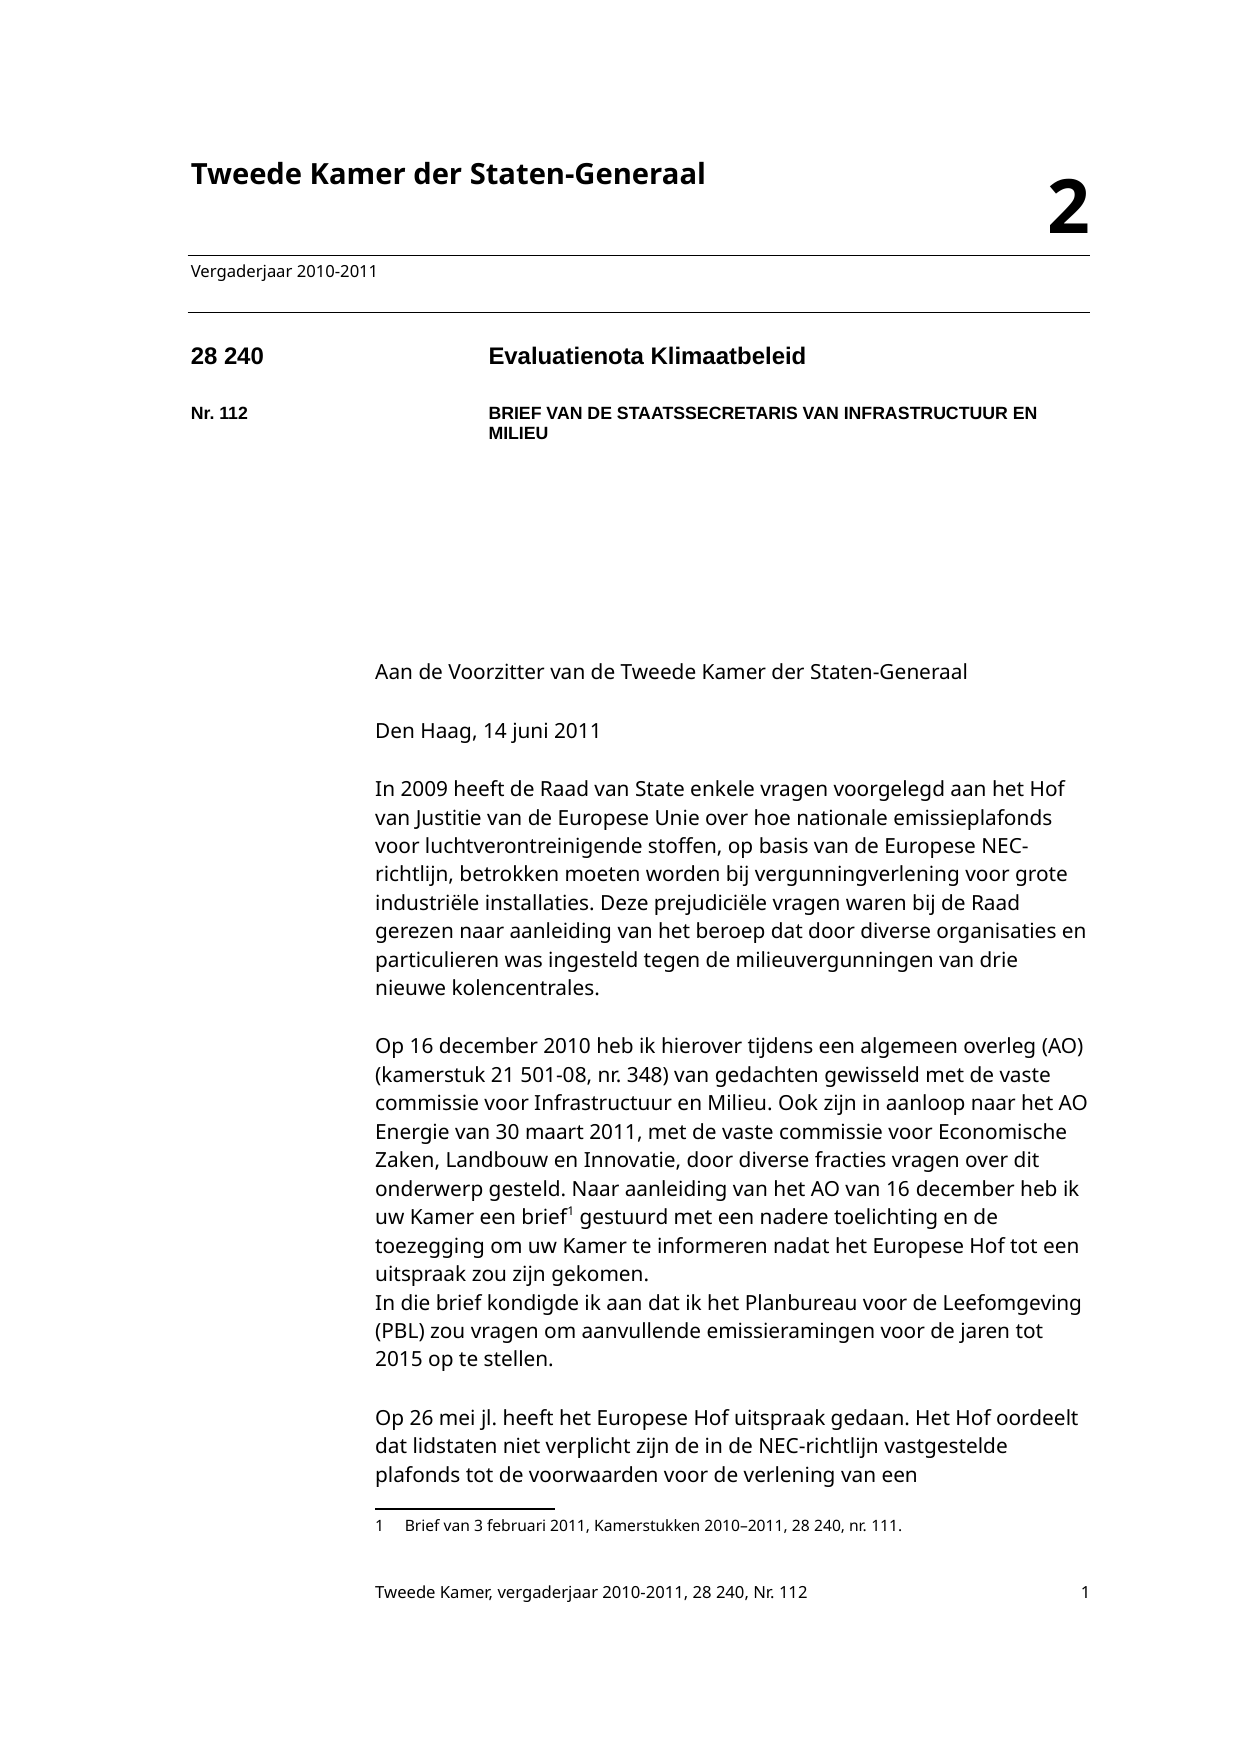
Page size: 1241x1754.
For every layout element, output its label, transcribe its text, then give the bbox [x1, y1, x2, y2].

text In die brief kondigde ik aan dat ik het Planbureau voor de Leefomgeving (PBL) zou vragen om aanvullende emissieramingen voor de jaren tot 2015 op te stellen. [375, 1288, 1090, 1373]
text Brief van 3 februari 2011, Kamerstukken 2010–2011, 28 240, nr. 111. [375, 1508, 1090, 1536]
table_cell Evaluatienota Klimaatbeleid [485, 339, 1090, 399]
text Op 26 mei jl. heeft het Europese Hof uitspraak gedaan. Het Hof oordeelt dat lidstaten niet verplicht zijn de in de NEC-richtlijn vastgestelde plafonds tot de voorwaarden voor de verlening van een [375, 1403, 1090, 1488]
table_cell Nr. 112 [188, 399, 485, 539]
table_cell [485, 256, 1090, 312]
text Op 16 december 2010 heb ik hierover tijdens een algemeen overleg (AO) (kamerstuk 21 501-08, nr. 348) van gedachten gewisseld met de vaste commissie voor Infrastructuur en Milieu. Ook zijn in aanloop naar het AO Energie van 30 maart 2011, met de vaste commissie voor Economische Zaken, Landbouw en Innovatie, door diverse fracties vragen over dit onderwerp gesteld. Naar aanleiding van het AO van 16 december heb ik uw Kamer een brief gestuurd met een nadere toelichting en de toezegging om uw Kamer te informeren nadat het Europese Hof tot een uitspraak zou zijn gekomen. [375, 1032, 1090, 1288]
table_cell [485, 313, 1090, 339]
table_header 2 [910, 150, 1090, 255]
table_header Tweede Kamer der Staten-Generaal [188, 150, 909, 255]
text Den Haag, 14 juni 2011 [375, 716, 1090, 744]
table_cell Vergaderjaar 2010-2011 [188, 256, 485, 312]
table_cell BRIEF VAN DE STAATSSECRETARIS VAN INFRASTRUCTUUR EN MILIEU [485, 399, 1090, 539]
text In 2009 heeft de Raad van State enkele vragen voorgelegd aan het Hof van Justitie van de Europese Unie over hoe nationale emissieplafonds voor luchtverontreinigende stoffen, op basis van de Europese NEC-richtlijn, betrokken moeten worden bij vergunningverlening voor grote industriële installaties. Deze prejudiciële vragen waren bij de Raad gerezen naar aanleiding van het beroep dat door diverse organisaties en particulieren was ingesteld tegen de milieuvergunningen van drie nieuwe kolencentrales. [375, 774, 1090, 1002]
table_cell 28 240 [188, 339, 485, 399]
text Aan de Voorzitter van de Tweede Kamer der Staten-Generaal [375, 657, 1090, 686]
table_cell [188, 313, 485, 339]
